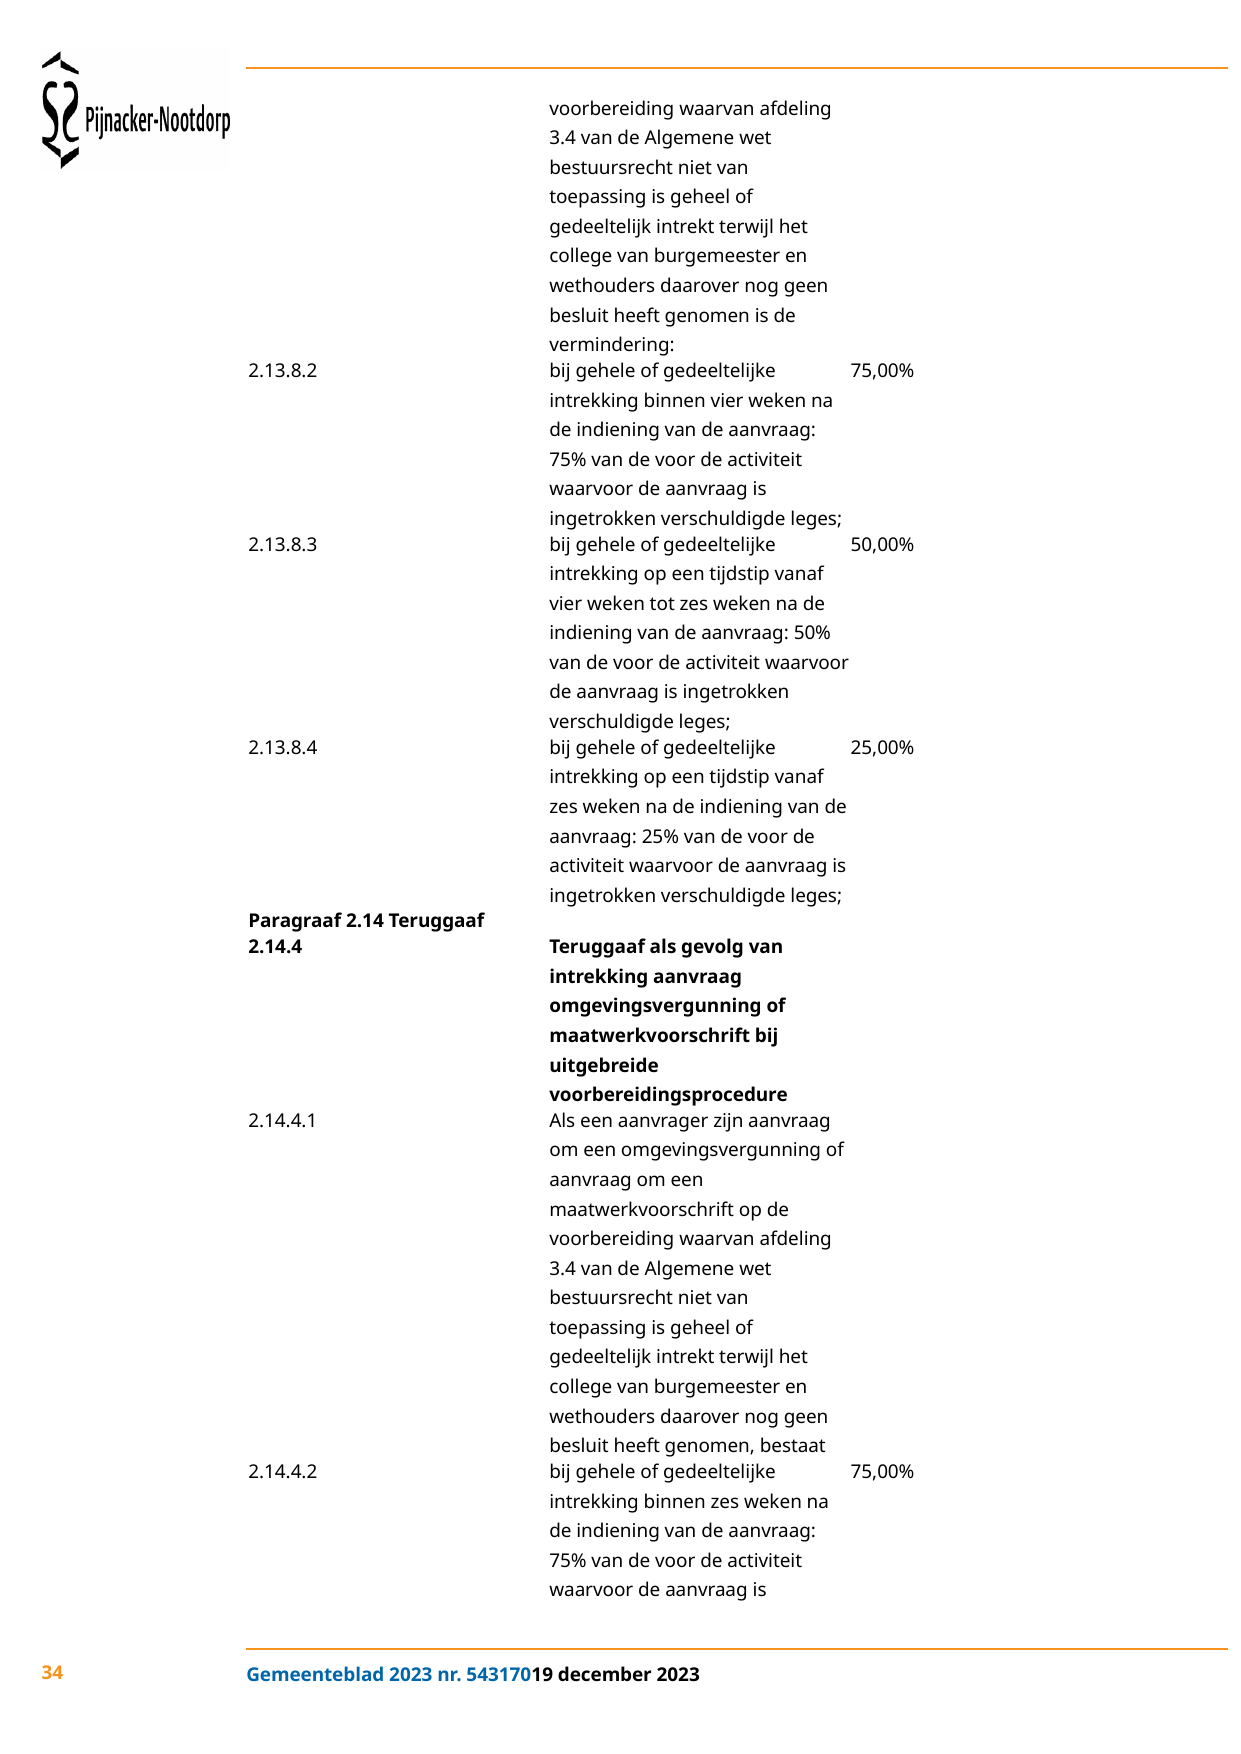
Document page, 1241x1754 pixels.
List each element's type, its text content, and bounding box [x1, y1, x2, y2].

table_cell 25,00% [850, 734, 1152, 908]
table_cell voorbereiding waarvan afdeling 3.4 van de Algemene wet bestuursrecht niet van toepassing is geheel of gedeeltelijk intrekt terwijl het college van burgemeester en wethouders daarover nog geen besluit heeft genomen is de vermindering: [549, 95, 850, 357]
table_cell bij gehele of gedeeltelijke intrekking binnen zes weken na de indiening van de aanvraag: 75% van de voor de activiteit waarvoor de aanvraag is [549, 1458, 850, 1602]
table_cell 2.13.8.2 [248, 357, 549, 531]
table_cell Teruggaaf als gevolg van intrekking aanvraag omgevingsvergunning of maatwerkvoorschrift bij uitgebreide voorbereidingsprocedure [549, 934, 850, 1107]
table_cell [248, 95, 549, 357]
table_cell [850, 1107, 1152, 1458]
table_cell bij gehele of gedeeltelijke intrekking op een tijdstip vanaf zes weken na de indiening van de aanvraag: 25% van de voor de activiteit waarvoor de aanvraag is ingetrokken verschuldigde leges; [549, 734, 850, 908]
table_cell 2.14.4.1 [248, 1107, 549, 1458]
table_cell 2.13.8.4 [248, 734, 549, 908]
table_cell bij gehele of gedeeltelijke intrekking binnen vier weken na de indiening van de aanvraag: 75% van de voor de activiteit waarvoor de aanvraag is ingetrokken verschuldigde leges; [549, 357, 850, 531]
table_cell 2.14.4.2 [248, 1458, 549, 1602]
table_cell 75,00% [850, 1458, 1152, 1602]
table_cell bij gehele of gedeeltelijke intrekking op een tijdstip vanaf vier weken tot zes weken na de indiening van de aanvraag: 50% van de voor de activiteit waarvoor de aanvraag is ingetrokken verschuldigde leges; [549, 531, 850, 734]
table_cell Als een aanvrager zijn aanvraag om een omgevingsvergunning of aanvraag om een maatwerkvoorschrift op de voorbereiding waarvan afdeling 3.4 van de Algemene wet bestuursrecht niet van toepassing is geheel of gedeeltelijk intrekt terwijl het college van burgemeester en wethouders daarover nog geen besluit heeft genomen, bestaat [549, 1107, 850, 1458]
table_cell 2.14.4 [248, 934, 549, 1107]
table_cell [850, 95, 1152, 357]
table_cell Paragraaf 2.14 Teruggaaf [248, 908, 1152, 933]
picture [41, 47, 231, 172]
table_cell 50,00% [850, 531, 1152, 734]
table_cell 75,00% [850, 357, 1152, 531]
table_cell 2.13.8.3 [248, 531, 549, 734]
table_cell [850, 934, 1152, 1107]
